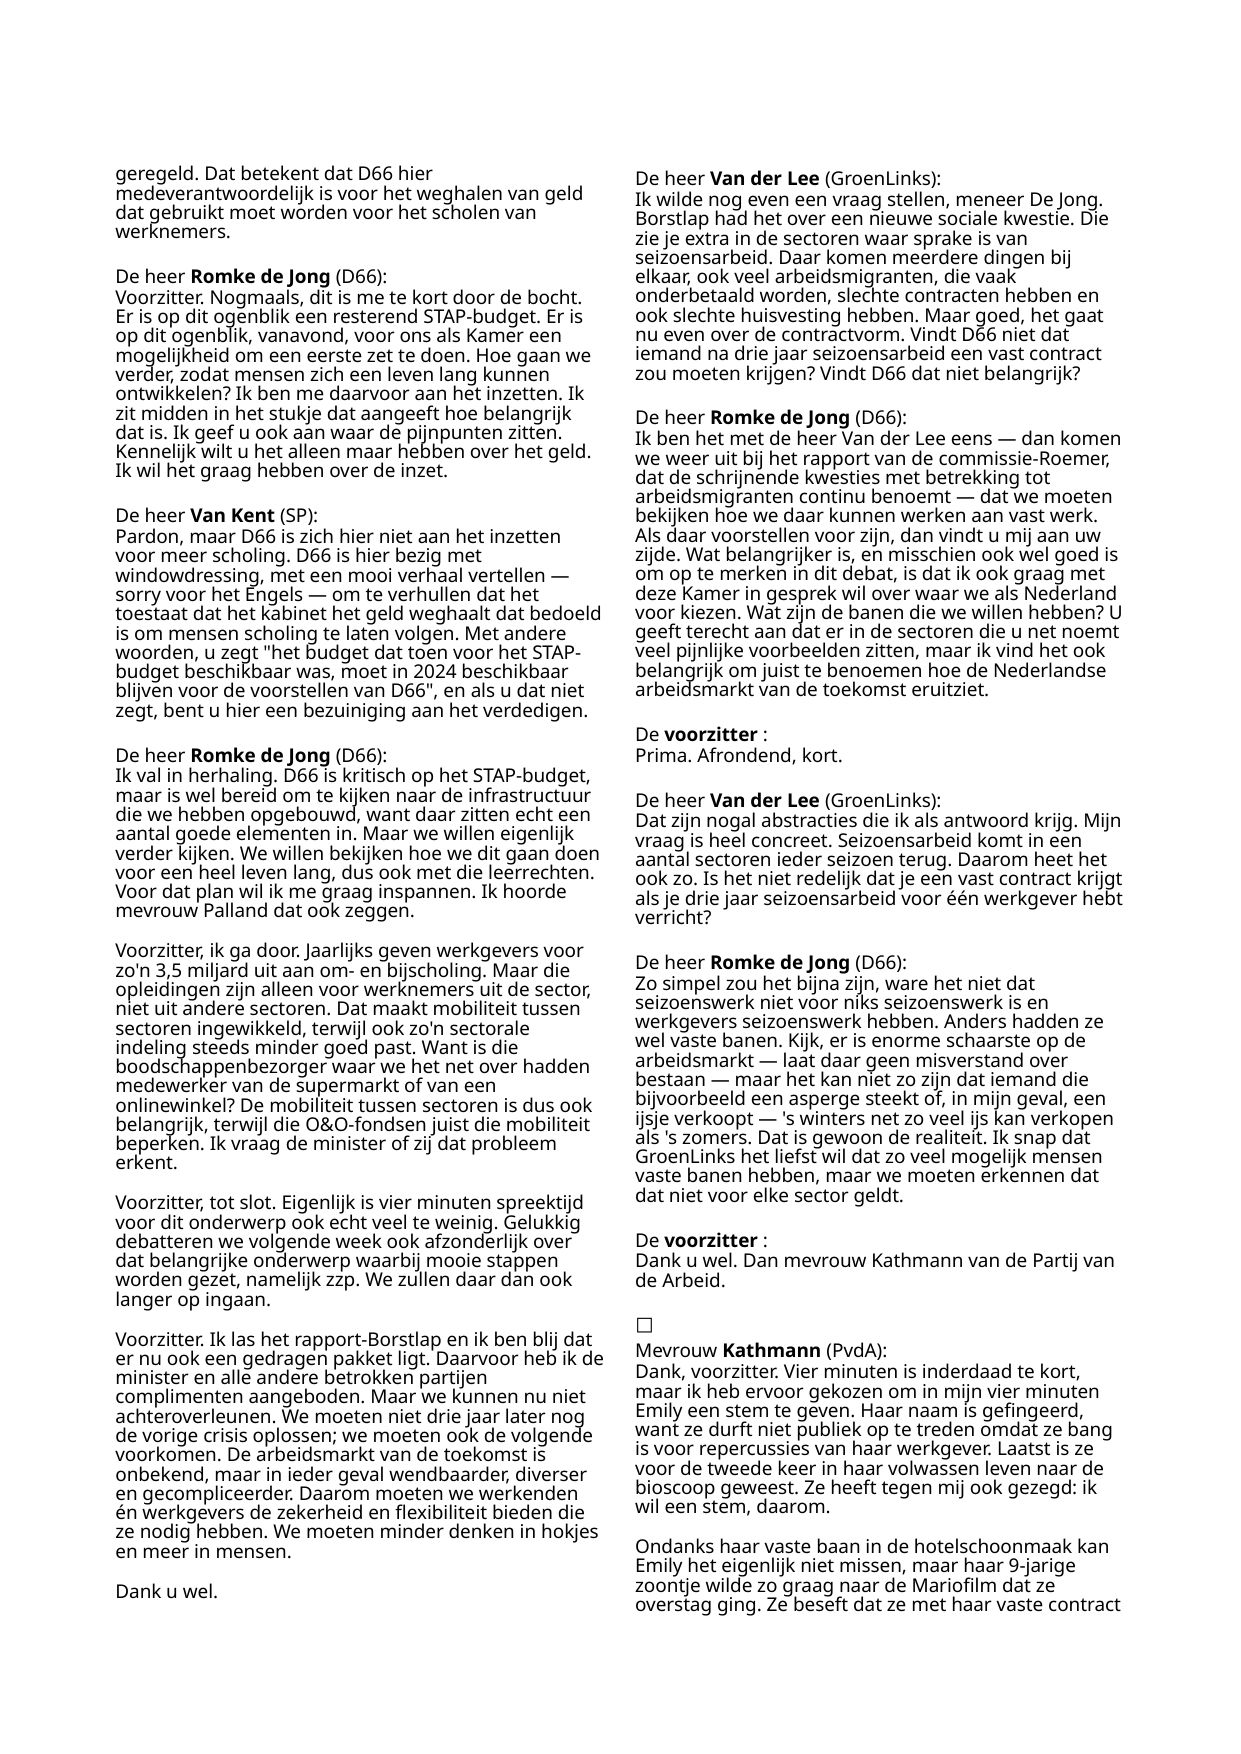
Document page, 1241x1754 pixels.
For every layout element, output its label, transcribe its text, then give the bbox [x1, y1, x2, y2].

text Voorzitter, tot slot. Eigenlijk is vier minuten spreektijd voor dit onderwerp ook echt veel te weinig. Gelukkig debatteren we volgende week ook afzonderlijk over dat belangrijke onderwerp waarbij mooie stappen worden gezet, namelijk zzp. We zullen daar dan ook langer op ingaan. [115, 1194, 605, 1310]
text Zo simpel zou het bijna zijn, ware het niet dat seizoenswerk niet voor niks seizoenswerk is en werkgevers seizoenswerk hebben. Anders hadden ze wel vaste banen. Kijk, er is enorme schaarste op de arbeidsmarkt — laat daar geen misverstand over bestaan — maar het kan niet zo zijn dat iemand die bijvoorbeeld een asperge steekt of, in mijn geval, een ijsje verkoopt — 's winters net zo veel ijs kan verkopen als 's zomers. Dat is gewoon de realiteit. Ik snap dat GroenLinks het liefst wil dat zo veel mogelijk mensen vaste banen hebben, maar we moeten erkennen dat dat niet voor elke sector geldt. [635, 975, 1125, 1206]
text Ik ben het met de heer Van der Lee eens — dan komen we weer uit bij het rapport van de commissie-Roemer, dat de schrijnende kwesties met betrekking tot arbeidsmigranten continu benoemt — dat we moeten bekijken hoe we daar kunnen werken aan vast werk. Als daar voorstellen voor zijn, dan vindt u mij aan uw zijde. Wat belangrijker is, en misschien ook wel goed is om op te merken in dit debat, is dat ik ook graag met deze Kamer in gesprek wil over waar we als Nederland voor kiezen. Wat zijn de banen die we willen hebben? U geeft terecht aan dat er in de sectoren die u net noemt veel pijnlijke voorbeelden zitten, maar ik vind het ook belangrijk om juist te benoemen hoe de Nederlandse arbeidsmarkt van de toekomst eruitziet. [635, 430, 1125, 700]
text De heer Van Kent (SP): [115, 502, 605, 528]
text Voorzitter. Ik las het rapport-Borstlap en ik ben blij dat er nu ook een gedragen pakket ligt. Daarvoor heb ik de minister en alle andere betrokken partijen complimenten aangeboden. Maar we kunnen nu niet achteroverleunen. We moeten niet drie jaar later nog de vorige crisis oplossen; we moeten ook de volgende voorkomen. De arbeidsmarkt van de toekomst is onbekend, maar in ieder geval wendbaarder, diverser en gecompliceerder. Daarom moeten we werkenden én werkgevers de zekerheid en flexibiliteit bieden die ze nodig hebben. We moeten minder denken in hokjes en meer in mensen. [115, 1331, 605, 1562]
text Voorzitter. Nogmaals, dit is me te kort door de bocht. Er is op dit ogenblik een resterend STAP-budget. Er is op dit ogenblik, vanavond, voor ons als Kamer een mogelijkheid om een eerste zet te doen. Hoe gaan we verder, zodat mensen zich een leven lang kunnen ontwikkelen? Ik ben me daarvoor aan het inzetten. Ik zit midden in het stukje dat aangeeft hoe belangrijk dat is. Ik geef u ook aan waar de pijnpunten zitten. Kennelijk wilt u het alleen maar hebben over het geld. Ik wil het graag hebben over de inzet. [115, 289, 605, 482]
text Mevrouw Kathmann (PvdA): [635, 1338, 1125, 1363]
text Dank u wel. [115, 1583, 605, 1602]
text Ik val in herhaling. D66 is kritisch op het STAP-budget, maar is wel bereid om te kijken naar de infrastructuur die we hebben opgebouwd, want daar zitten echt een aantal goede elementen in. Maar we willen eigenlijk verder kijken. We willen bekijken hoe we dit gaan doen voor een heel leven lang, dus ook met die leerrechten. Voor dat plan wil ik me graag inspannen. Ik hoorde mevrouw Palland dat ook zeggen. [115, 767, 605, 922]
text Dank, voorzitter. Vier minuten is inderdaad te kort, maar ik heb ervoor gekozen om in mijn vier minuten Emily een stem te geven. Haar naam is gefingeerd, want ze durft niet publiek op te treden omdat ze bang is voor repercussies van haar werkgever. Laatst is ze voor de tweede keer in haar volwassen leven naar de bioscoop geweest. Ze heeft tegen mij ook gezegd: ik wil een stem, daarom. [635, 1363, 1125, 1517]
text geregeld. Dat betekent dat D66 hier medeverantwoordelijk is voor het weghalen van geld dat gebruikt moet worden voor het scholen van werknemers. [115, 165, 605, 242]
text De heer Romke de Jong (D66): [635, 404, 1125, 430]
text Pardon, maar D66 is zich hier niet aan het inzetten voor meer scholing. D66 is hier bezig met windowdressing, met een mooi verhaal vertellen — sorry voor het Engels — om te verhullen dat het toestaat dat het kabinet het geld weghaalt dat bedoeld is om mensen scholing te laten volgen. Met andere woorden, u zegt "het budget dat toen voor het STAP-budget beschikbaar was, moet in 2024 beschikbaar blijven voor de voorstellen van D66", en als u dat niet zegt, bent u hier een bezuiniging aan het verdedigen. [115, 528, 605, 721]
text De heer Van der Lee (GroenLinks): [635, 787, 1125, 812]
text De voorzitter : [635, 721, 1125, 747]
text Dat zijn nogal abstracties die ik als antwoord krijg. Mijn vraag is heel concreet. Seizoensarbeid komt in een aantal sectoren ieder seizoen terug. Daarom heet het ook zo. Is het niet redelijk dat je een vast contract krijgt als je drie jaar seizoensarbeid voor één werkgever hebt verricht? [635, 812, 1125, 928]
text De voorzitter : [635, 1227, 1125, 1252]
text Voorzitter, ik ga door. Jaarlijks geven werkgevers voor zo'n 3,5 miljard uit aan om- en bijscholing. Maar die opleidingen zijn alleen voor werknemers uit de sector, niet uit andere sectoren. Dat maakt mobiliteit tussen sectoren ingewikkeld, terwijl ook zo'n sectorale indeling steeds minder goed past. Want is die boodschappenbezorger waar we het net over hadden medewerker van de supermarkt of van een onlinewinkel? De mobiliteit tussen sectoren is dus ook belangrijk, terwijl die O&O-fondsen juist die mobiliteit beperken. Ik vraag de minister of zij dat probleem erkent. [115, 942, 605, 1174]
text De heer Romke de Jong (D66): [115, 263, 605, 289]
text De heer Van der Lee (GroenLinks): [635, 165, 1125, 191]
text ⬜ [635, 1312, 1125, 1338]
text Ik wilde nog even een vraag stellen, meneer De Jong. Borstlap had het over een nieuwe sociale kwestie. Die zie je extra in de sectoren waar sprake is van seizoensarbeid. Daar komen meerdere dingen bij elkaar, ook veel arbeidsmigranten, die vaak onderbetaald worden, slechte contracten hebben en ook slechte huisvesting hebben. Maar goed, het gaat nu even over de contractvorm. Vindt D66 niet dat iemand na drie jaar seizoensarbeid een vast contract zou moeten krijgen? Vindt D66 dat niet belangrijk? [635, 191, 1125, 384]
text Dank u wel. Dan mevrouw Kathmann van de Partij van de Arbeid. [635, 1252, 1125, 1291]
text De heer Romke de Jong (D66): [115, 742, 605, 767]
text Prima. Afrondend, kort. [635, 747, 1125, 766]
text De heer Romke de Jong (D66): [635, 949, 1125, 975]
text Ondanks haar vaste baan in de hotelschoonmaak kan Emily het eigenlijk niet missen, maar haar 9-jarige zoontje wilde zo graag naar de Mariofilm dat ze overstag ging. Ze beseft dat ze met haar vaste contract [635, 1538, 1125, 1615]
